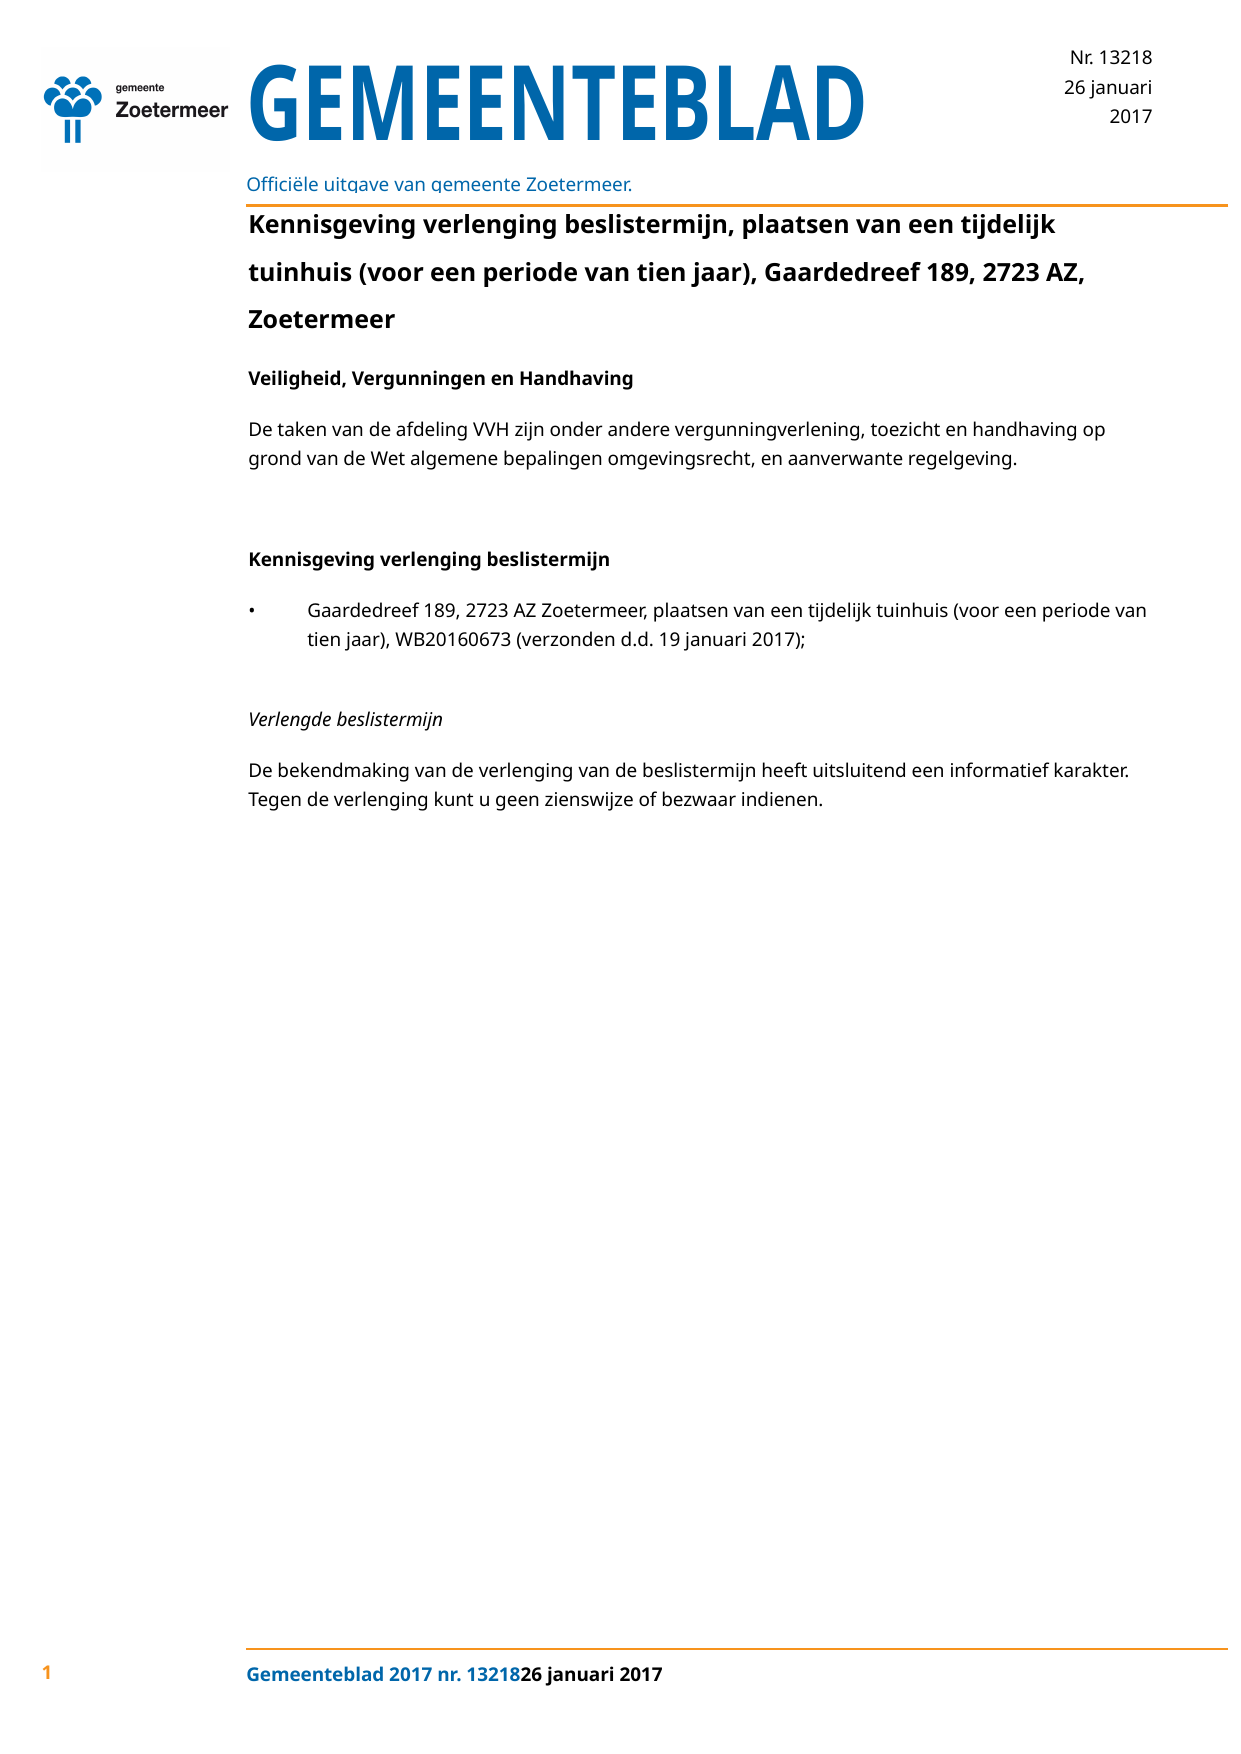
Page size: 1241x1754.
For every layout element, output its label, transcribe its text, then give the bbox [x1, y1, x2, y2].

text De taken van de afdeling VVH zijn onder andere vergunningverlening, toezicht en handhaving op grond van de Wet algemene bepalingen omgevingsrecht, en aanverwante regelgeving. [248, 416, 1152, 471]
list Gaardedreef 189, 2723 AZ Zoetermeer, plaatsen van een tijdelijk tuinhuis (voor een periode van tien jaar), WB20160673 (verzonden d.d. 19 januari 2017); [248, 597, 1152, 652]
text Verlengde beslistermijn [248, 706, 1152, 732]
text De bekendmaking van de verlenging van de beslistermijn heeft uitsluitend een informatief karakter. Tegen de verlenging kunt u geen zienswijze of bezwaar indienen. [248, 757, 1152, 812]
picture [41, 47, 231, 172]
text Veiligheid, Vergunningen en Handhaving [248, 366, 1152, 391]
text Kennisgeving verlenging beslistermijn [248, 546, 1152, 572]
text Kennisgeving verlenging beslistermijn, plaatsen van een tijdelijk tuinhuis (voor een periode van tien jaar), Gaardedreef 189, 2723 AZ, Zoetermeer [248, 207, 1152, 336]
